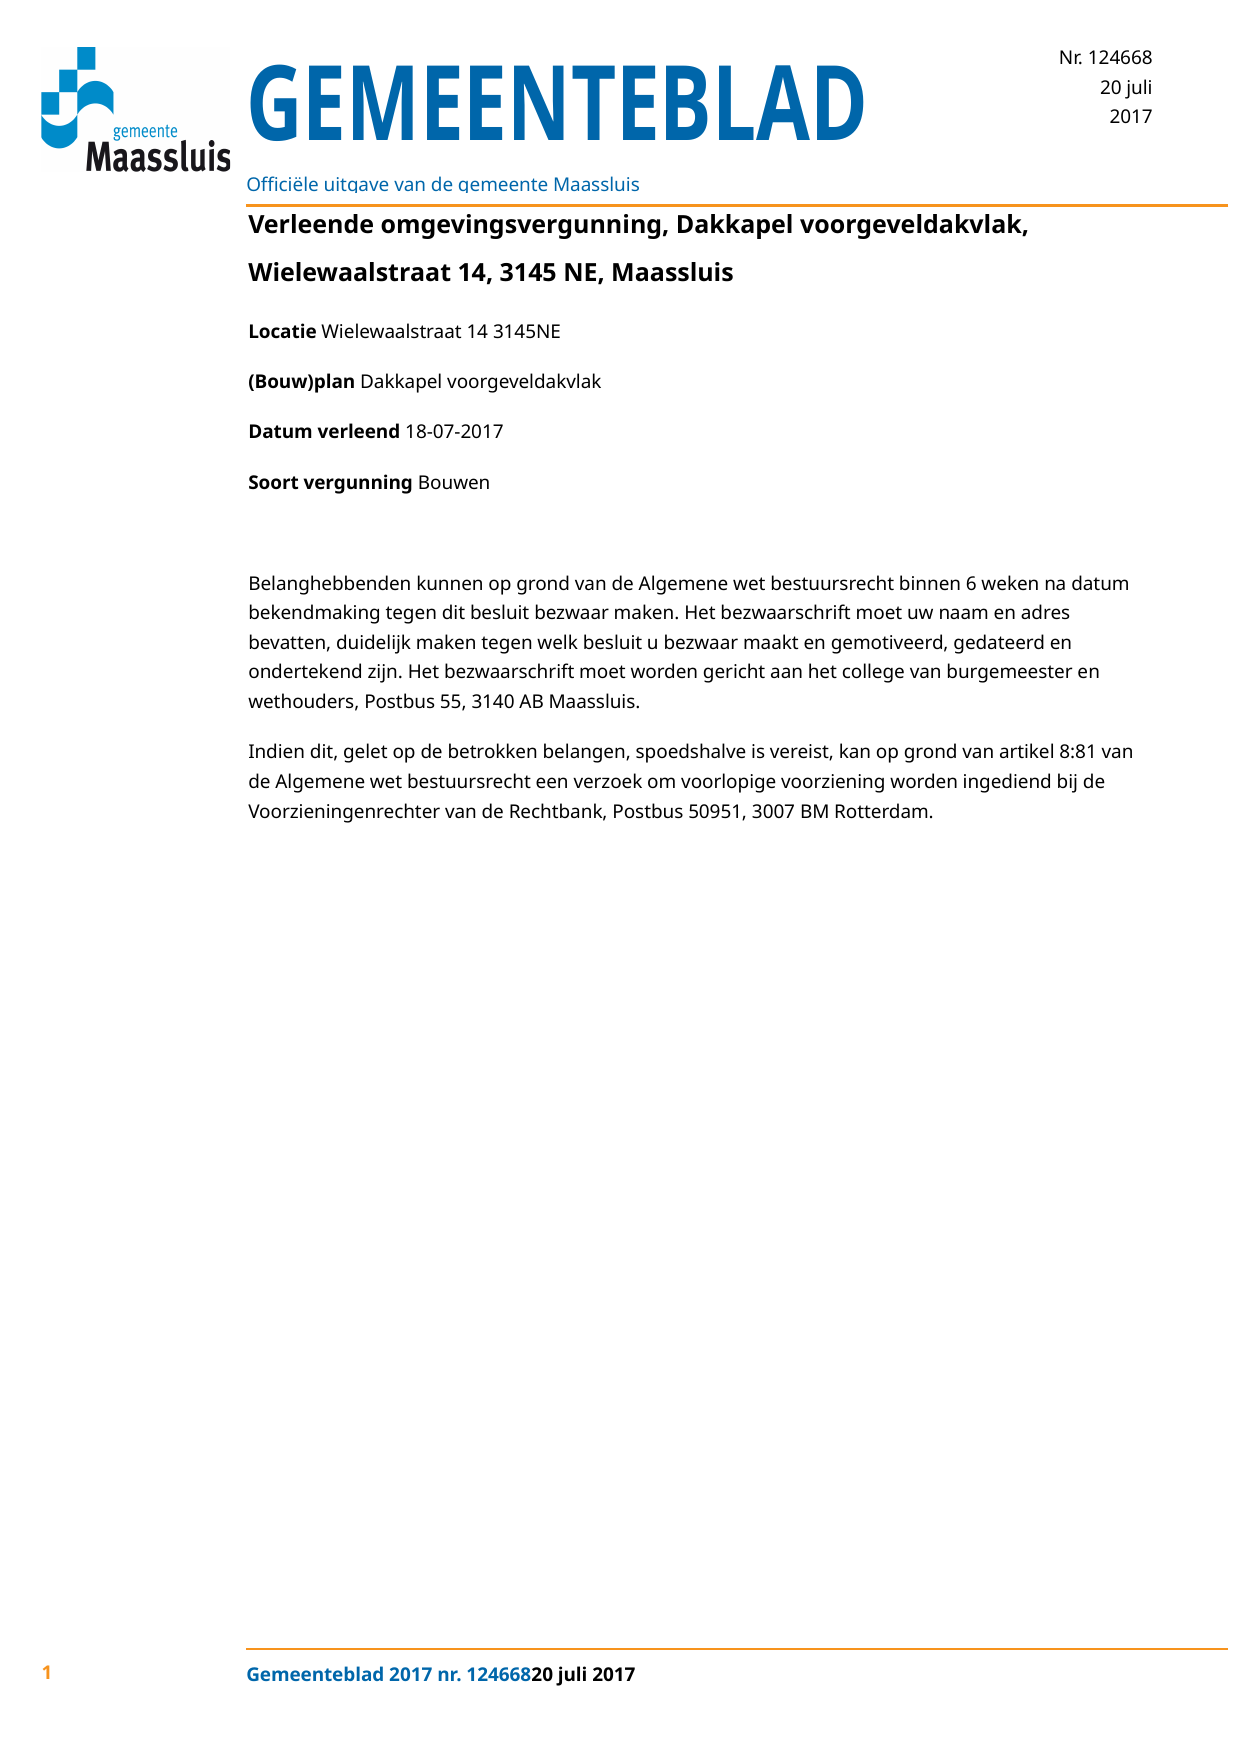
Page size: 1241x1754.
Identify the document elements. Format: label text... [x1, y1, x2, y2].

text Verleende omgevingsvergunning, Dakkapel voorgeveldakvlak, Wielewaalstraat 14, 3145 NE, Maassluis [248, 207, 1152, 288]
text Soort vergunning Bouwen [248, 469, 1152, 495]
text Datum verleend 18-07-2017 [248, 419, 1152, 444]
text Belanghebbenden kunnen op grond van de Algemene wet bestuursrecht binnen 6 weken na datum bekendmaking tegen dit besluit bezwaar maken. Het bezwaarschrift moet uw naam en adres bevatten, duidelijk maken tegen welk besluit u bezwaar maakt en gemotiveerd, gedateerd en ondertekend zijn. Het bezwaarschrift moet worden gericht aan het college van burgemeester en wethouders, Postbus 55, 3140 AB Maassluis. [248, 570, 1152, 714]
picture [41, 47, 77, 92]
text Locatie Wielewaalstraat 14 3145NE [248, 318, 1152, 344]
text Indien dit, gelet op de betrokken belangen, spoedshalve is vereist, kan op grond van artikel 8:81 van de Algemene wet bestuursrecht een verzoek om voorlopige voorziening worden ingediend bij de Voorzieningenrechter van de Rechtbank, Postbus 50951, 3007 BM Rotterdam. [248, 739, 1152, 824]
picture [41, 47, 231, 172]
text (Bouw)plan Dakkapel voorgeveldakvlak [248, 368, 1152, 394]
